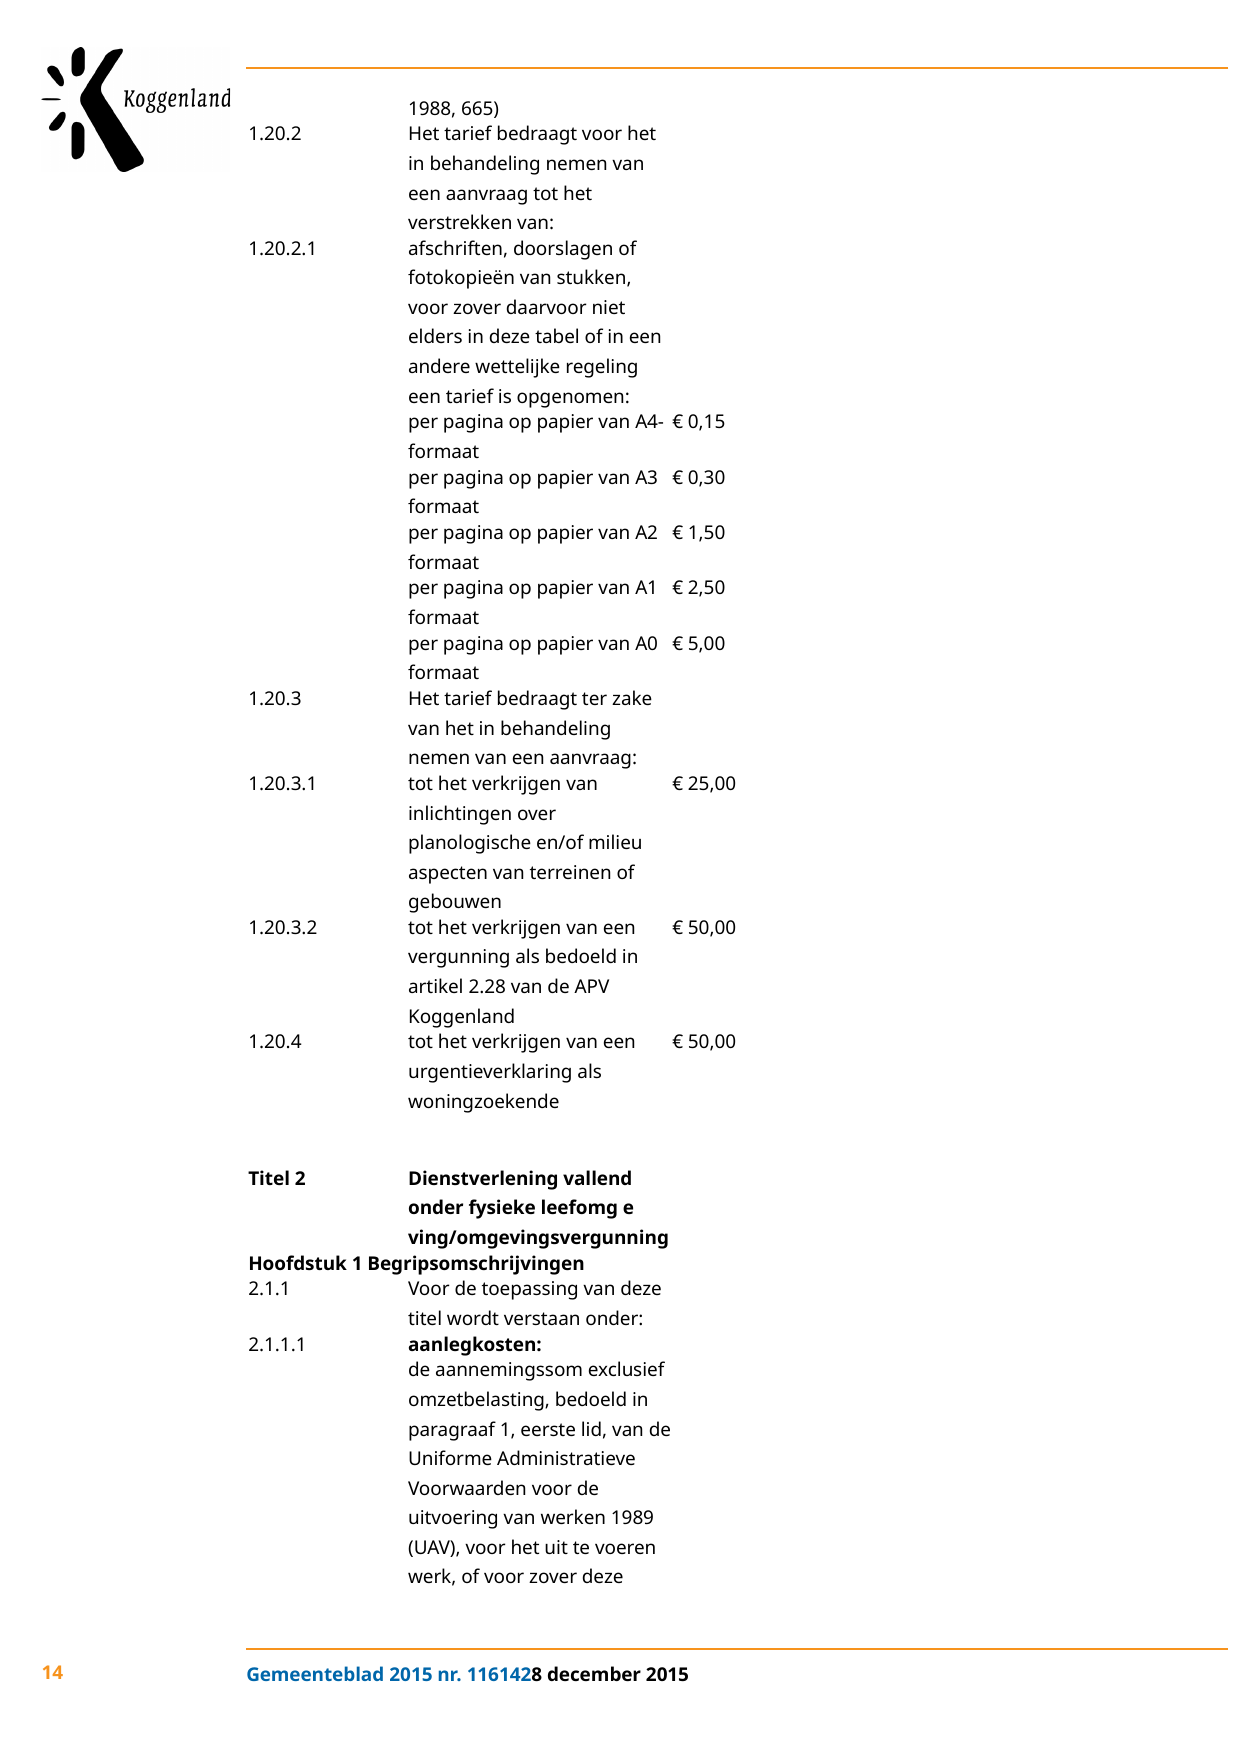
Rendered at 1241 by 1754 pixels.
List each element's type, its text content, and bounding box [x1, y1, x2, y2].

table_cell [832, 95, 992, 121]
table_cell [248, 575, 408, 630]
table_cell € 25,00 [672, 770, 832, 914]
table_cell [992, 464, 1152, 519]
table_cell tot het verkrijgen van inlichtingen over planologische en/of milieu aspecten van terreinen of gebouwen [408, 770, 672, 914]
table_cell [992, 630, 1152, 685]
picture [41, 47, 231, 172]
table_cell [672, 235, 832, 409]
table_cell € 0,30 [672, 464, 832, 519]
table_cell [992, 685, 1152, 770]
table_cell afschriften, doorslagen of fotokopieën van stukken, voor zover daarvoor niet elders in deze tabel of in een andere wettelijke regeling een tarief is opgenomen: [408, 235, 672, 409]
table_cell [992, 770, 1152, 914]
table_cell [672, 685, 832, 770]
table_cell [248, 519, 408, 574]
table_cell Het tarief bedraagt ter zake van het in behandeling nemen van een aanvraag: [408, 685, 672, 770]
table_cell [992, 409, 1152, 464]
table_cell [832, 914, 992, 1029]
table_cell [992, 519, 1152, 574]
table_cell [248, 464, 408, 519]
table_cell 1988, 665) [408, 95, 672, 121]
table_cell [408, 1114, 672, 1139]
table_cell [992, 235, 1152, 409]
table_cell [832, 464, 992, 519]
table_cell 2.1.1.1 [248, 1331, 408, 1357]
table_cell [672, 1276, 832, 1331]
table_cell 1.20.3.2 [248, 914, 408, 1029]
table_cell € 2,50 [672, 575, 832, 630]
table_cell [832, 1165, 992, 1250]
table_cell per pagina op papier van A1 formaat [408, 575, 672, 630]
table_cell [832, 575, 992, 630]
table_cell per pagina op papier van A2 formaat [408, 519, 672, 574]
table_cell [832, 1331, 992, 1357]
table_cell aanlegkosten: [408, 1331, 672, 1357]
table_cell [832, 1250, 992, 1276]
table_cell Voor de toepassing van deze titel wordt verstaan onder: [408, 1276, 672, 1331]
table_cell [832, 770, 992, 914]
table_cell [992, 1331, 1152, 1357]
table_cell [672, 95, 832, 121]
table_cell [672, 1250, 832, 1276]
table_cell € 50,00 [672, 1029, 832, 1113]
table_cell tot het verkrijgen van een urgentieverklaring als woningzoekende [408, 1029, 672, 1113]
table_cell per pagina op papier van A4-formaat [408, 409, 672, 464]
table_cell [992, 1139, 1152, 1165]
table_cell tot het verkrijgen van een vergunning als bedoeld in artikel 2.28 van de APV Koggenland [408, 914, 672, 1029]
table_cell [992, 1165, 1152, 1250]
table_cell [248, 1357, 408, 1589]
table_cell Hoofdstuk 1 Begripsomschrijvingen [248, 1250, 672, 1276]
table_cell [832, 1357, 992, 1589]
table_cell [832, 1114, 992, 1139]
table_cell Titel 2 [248, 1165, 408, 1250]
table_cell per pagina op papier van A0 formaat [408, 630, 672, 685]
table_cell [992, 1114, 1152, 1139]
table_cell [248, 1139, 408, 1165]
table_cell [832, 630, 992, 685]
table_cell € 0,15 [672, 409, 832, 464]
table_cell € 50,00 [672, 914, 832, 1029]
table_cell [832, 235, 992, 409]
table_cell [992, 95, 1152, 121]
table_cell 1.20.3.1 [248, 770, 408, 914]
table_cell € 1,50 [672, 519, 832, 574]
table_cell [248, 95, 408, 121]
table_cell 1.20.3 [248, 685, 408, 770]
table_cell [832, 685, 992, 770]
table_cell [672, 1114, 832, 1139]
table_cell 2.1.1 [248, 1276, 408, 1331]
table_cell [832, 121, 992, 235]
table_cell [672, 1165, 832, 1250]
table_cell [832, 519, 992, 574]
table_cell [672, 1357, 832, 1589]
table_cell Dienstverlening vallend onder fysieke leefomg e ving/omgevingsvergunning [408, 1165, 672, 1250]
table_cell [832, 409, 992, 464]
table_cell Het tarief bedraagt voor het in behandeling nemen van een aanvraag tot het verstrekken van: [408, 121, 672, 235]
table_cell [992, 1357, 1152, 1589]
table_cell [248, 1114, 408, 1139]
table_cell [992, 914, 1152, 1029]
table_cell [992, 1276, 1152, 1331]
table_cell [832, 1029, 992, 1113]
table_cell [672, 121, 832, 235]
table_cell 1.20.2.1 [248, 235, 408, 409]
table_cell 1.20.4 [248, 1029, 408, 1113]
table_cell [992, 121, 1152, 235]
table_cell [248, 409, 408, 464]
table_cell per pagina op papier van A3 formaat [408, 464, 672, 519]
table_cell [832, 1276, 992, 1331]
table_cell [672, 1331, 832, 1357]
table_cell [992, 1250, 1152, 1276]
table_cell [992, 575, 1152, 630]
table_cell € 5,00 [672, 630, 832, 685]
table_cell [672, 1139, 832, 1165]
table_cell [992, 1029, 1152, 1113]
table_cell [832, 1139, 992, 1165]
table_cell [248, 630, 408, 685]
table_cell de aannemingssom exclusief omzetbelasting, bedoeld in paragraaf 1, eerste lid, van de Uniforme Administratieve Voorwaarden voor de uitvoering van werken 1989 (UAV), voor het uit te voeren werk, of voor zover deze [408, 1357, 672, 1589]
table_cell 1.20.2 [248, 121, 408, 235]
table_cell [408, 1139, 672, 1165]
